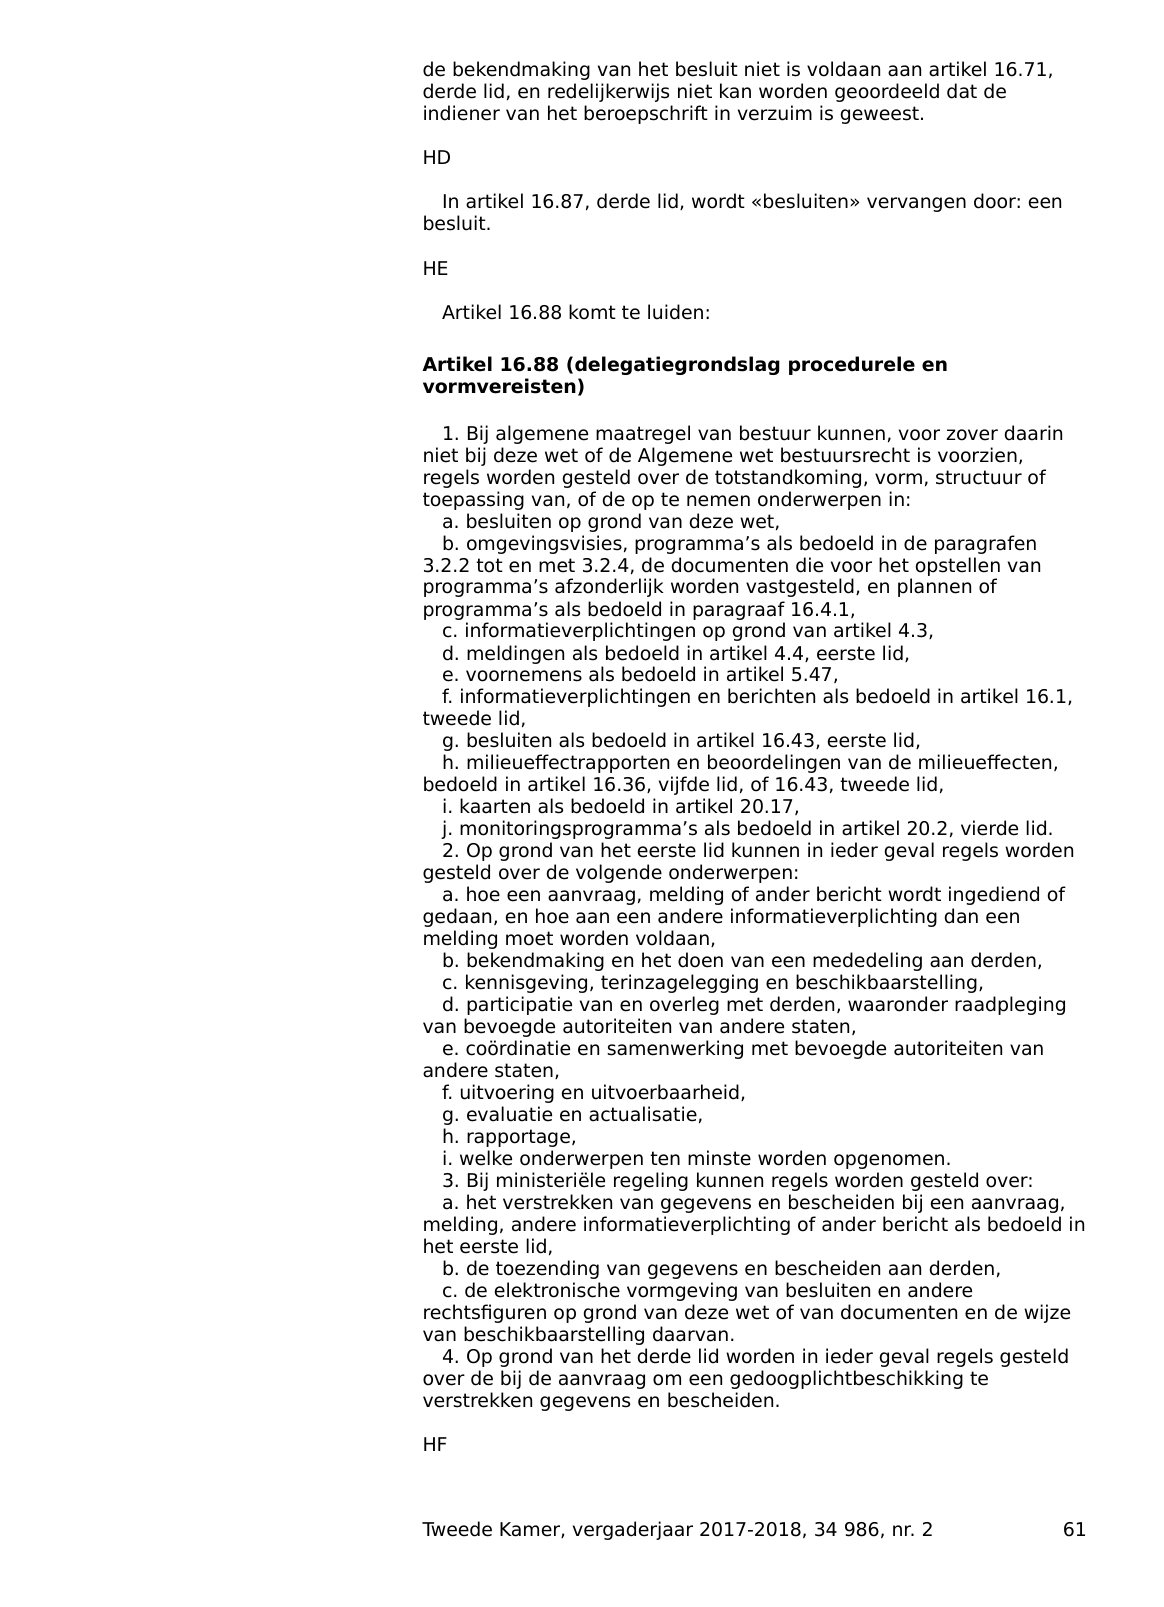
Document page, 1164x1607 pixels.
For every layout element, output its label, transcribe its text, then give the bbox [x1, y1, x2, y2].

text h. milieueffectrapporten en beoordelingen van de milieueffecten, bedoeld in artikel 16.36, vijfde lid, of 16.43, tweede lid, [422, 752, 1087, 796]
text 2. Op grond van het eerste lid kunnen in ieder geval regels worden gesteld over de volgende onderwerpen: [422, 840, 1087, 884]
text d. meldingen als bedoeld in artikel 4.4, eerste lid, [422, 642, 1087, 664]
text j. monitoringsprogramma’s als bedoeld in artikel 20.2, vierde lid. [422, 818, 1087, 840]
text de bekendmaking van het besluit niet is voldaan aan artikel 16.71, derde lid, en redelijkerwijs niet kan worden geoordeeld dat de indiener van het beroepschrift in verzuim is geweest. [422, 59, 1087, 125]
text c. de elektronische vormgeving van besluiten en andere rechtsfiguren op grond van deze wet of van documenten en de wijze van beschikbaarstelling daarvan. [422, 1280, 1087, 1346]
text a. besluiten op grond van deze wet, [422, 511, 1087, 532]
subtitle Artikel 16.88 (delegatiegrondslag procedurele en vormvereisten) [422, 354, 1087, 398]
text i. kaarten als bedoeld in artikel 20.17, [422, 796, 1087, 818]
text f. uitvoering en uitvoerbaarheid, [422, 1082, 1087, 1104]
text e. coördinatie en samenwerking met bevoegde autoriteiten van andere staten, [422, 1038, 1087, 1082]
text 3. Bij ministeriële regeling kunnen regels worden gesteld over: [422, 1170, 1087, 1192]
text b. bekendmaking en het doen van een mededeling aan derden, [422, 950, 1087, 972]
text i. welke onderwerpen ten minste worden opgenomen. [422, 1148, 1087, 1170]
text a. het verstrekken van gegevens en bescheiden bij een aanvraag, melding, andere informatieverplichting of ander bericht als bedoeld in het eerste lid, [422, 1192, 1087, 1258]
text b. omgevingsvisies, programma’s als bedoeld in de paragrafen 3.2.2 tot en met 3.2.4, de documenten die voor het opstellen van programma’s afzonderlijk worden vastgesteld, en plannen of programma’s als bedoeld in paragraaf 16.4.1, [422, 532, 1087, 620]
text g. besluiten als bedoeld in artikel 16.43, eerste lid, [422, 730, 1087, 752]
text c. informatieverplichtingen op grond van artikel 4.3, [422, 620, 1087, 642]
text 1. Bij algemene maatregel van bestuur kunnen, voor zover daarin niet bij deze wet of de Algemene wet bestuursrecht is voorzien, regels worden gesteld over de totstandkoming, vorm, structuur of toepassing van, of de op te nemen onderwerpen in: [422, 423, 1087, 511]
text a. hoe een aanvraag, melding of ander bericht wordt ingediend of gedaan, en hoe aan een andere informatieverplichting dan een melding moet worden voldaan, [422, 884, 1087, 950]
text HF [422, 1434, 1087, 1456]
text f. informatieverplichtingen en berichten als bedoeld in artikel 16.1, tweede lid, [422, 686, 1087, 730]
text e. voornemens als bedoeld in artikel 5.47, [422, 664, 1087, 686]
text 4. Op grond van het derde lid worden in ieder geval regels gesteld over de bij de aanvraag om een gedoogplichtbeschikking te verstrekken gegevens en bescheiden. [422, 1346, 1087, 1412]
text g. evaluatie en actualisatie, [422, 1104, 1087, 1126]
text In artikel 16.87, derde lid, wordt «besluiten» vervangen door: een besluit. [422, 191, 1087, 235]
text b. de toezending van gegevens en bescheiden aan derden, [422, 1258, 1087, 1280]
text d. participatie van en overleg met derden, waaronder raadpleging van bevoegde autoriteiten van andere staten, [422, 994, 1087, 1038]
text HE [422, 257, 1087, 279]
text Artikel 16.88 komt te luiden: [422, 302, 1087, 324]
text HD [422, 147, 1087, 169]
text h. rapportage, [422, 1126, 1087, 1148]
text c. kennisgeving, terinzagelegging en beschikbaarstelling, [422, 972, 1087, 994]
